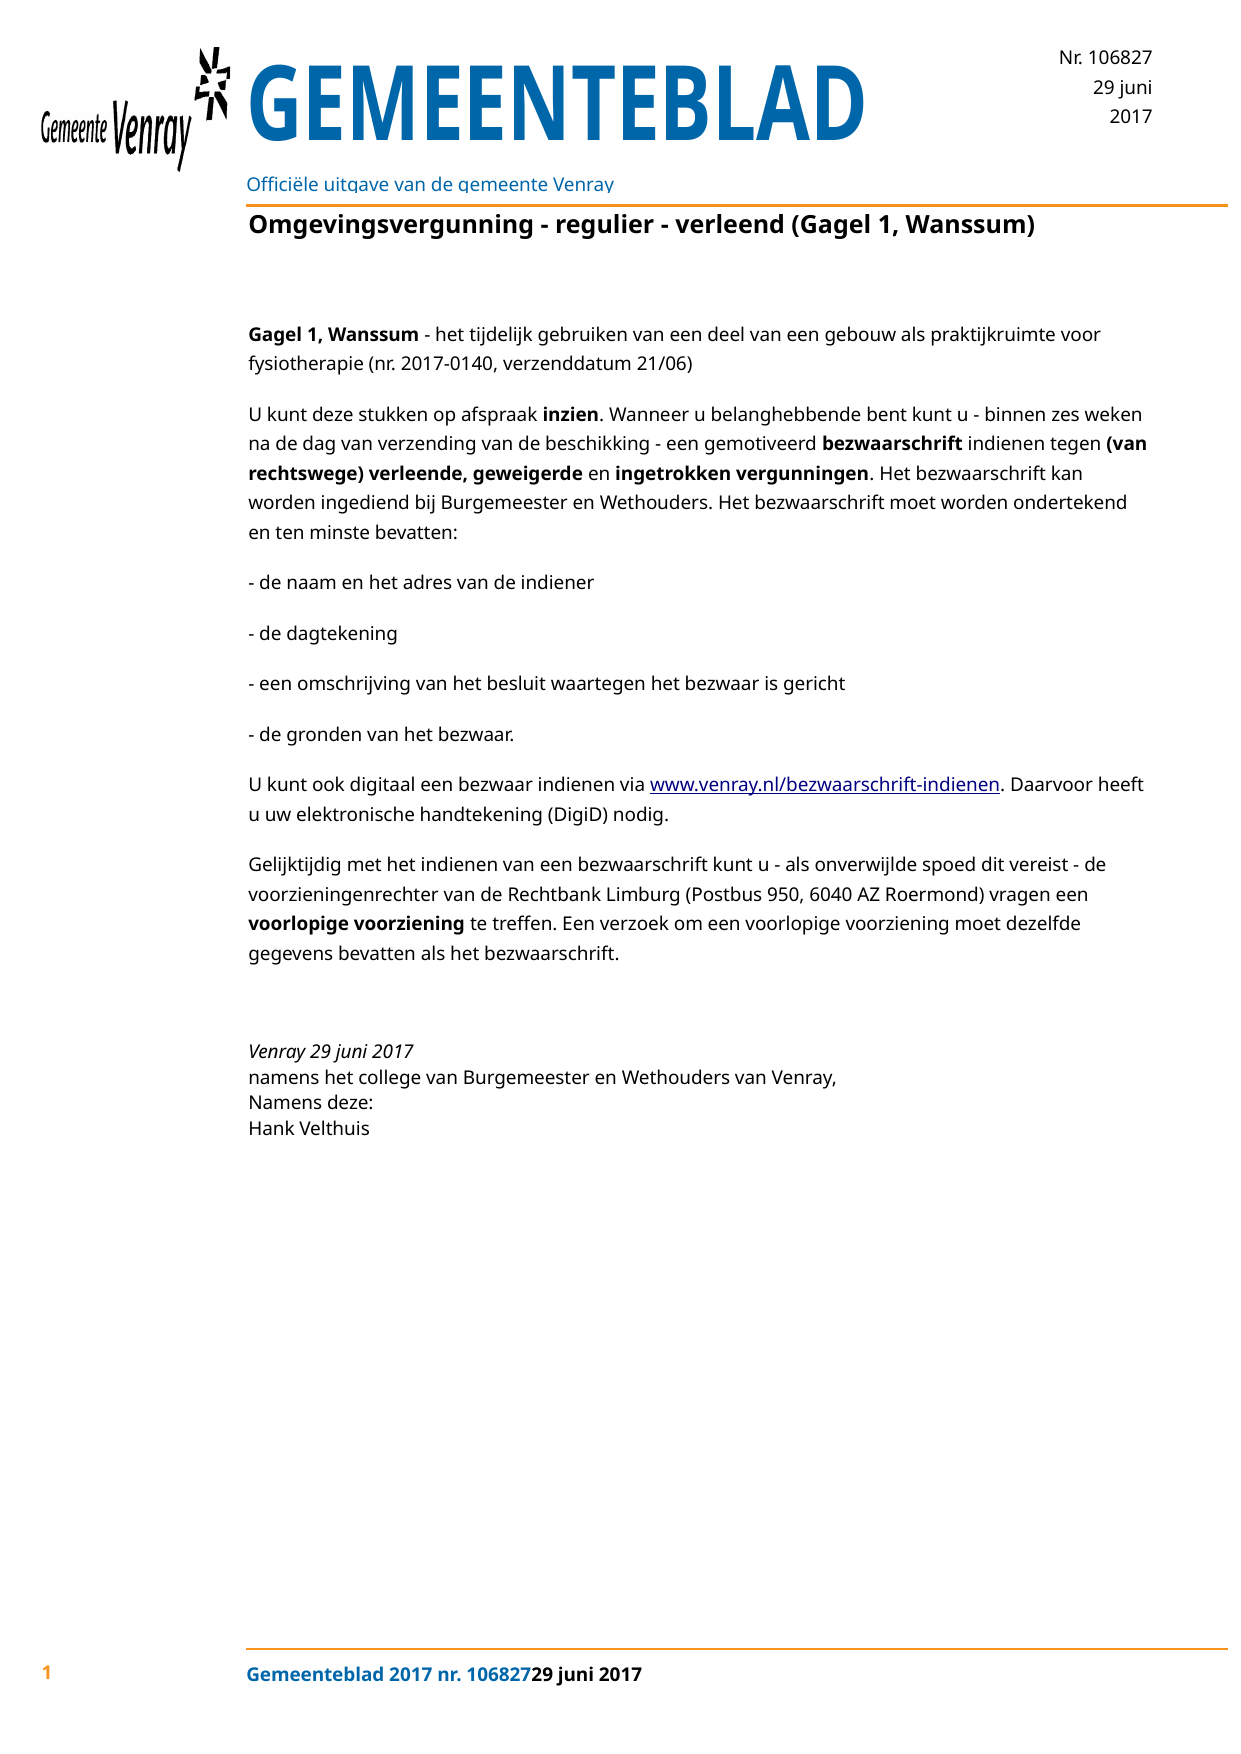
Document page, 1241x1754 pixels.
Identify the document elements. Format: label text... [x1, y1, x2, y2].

text - de dagtekening [248, 620, 1152, 646]
text U kunt deze stukken op afspraak inzien. Wanneer u belanghebbende bent kunt u - binnen zes weken na de dag van verzending van de beschikking - een gemotiveerd bezwaarschrift indienen tegen (van rechtswege) verleende, geweigerde en ingetrokken vergunningen. Het bezwaarschrift kan worden ingediend bij Burgemeester en Wethouders. Het bezwaarschrift moet worden ondertekend en ten minste bevatten: [248, 401, 1152, 545]
text - een omschrijving van het besluit waartegen het bezwaar is gericht [248, 670, 1152, 696]
text Hank Velthuis [248, 1115, 1152, 1141]
text - de naam en het adres van de indiener [248, 569, 1152, 595]
text namens het college van Burgemeester en Wethouders van Venray, [248, 1064, 1152, 1089]
text Venray 29 juni 2017 [248, 1038, 1152, 1064]
text Namens deze: [248, 1089, 1152, 1115]
picture [41, 47, 231, 172]
text - de gronden van het bezwaar. [248, 721, 1152, 746]
text Omgevingsvergunning - regulier - verleend (Gagel 1, Wanssum) [248, 207, 1152, 241]
text Gagel 1, Wanssum - het tijdelijk gebruiken van een deel van een gebouw als praktijkruimte voor fysiotherapie (nr. 2017-0140, verzenddatum 21/06) [248, 321, 1152, 376]
text U kunt ook digitaal een bezwaar indienen via www.venray.nl/bezwaarschrift-indienen. Daarvoor heeft u uw elektronische handtekening (DigiD) nodig. [248, 771, 1152, 826]
text Gelijktijdig met het indienen van een bezwaarschrift kunt u - als onverwijlde spoed dit vereist - de voorzieningenrechter van de Rechtbank Limburg (Postbus 950, 6040 AZ Roermond) vragen een voorlopige voorziening te treffen. Een verzoek om een voorlopige voorziening moet dezelfde gegevens bevatten als het bezwaarschrift. [248, 851, 1152, 966]
